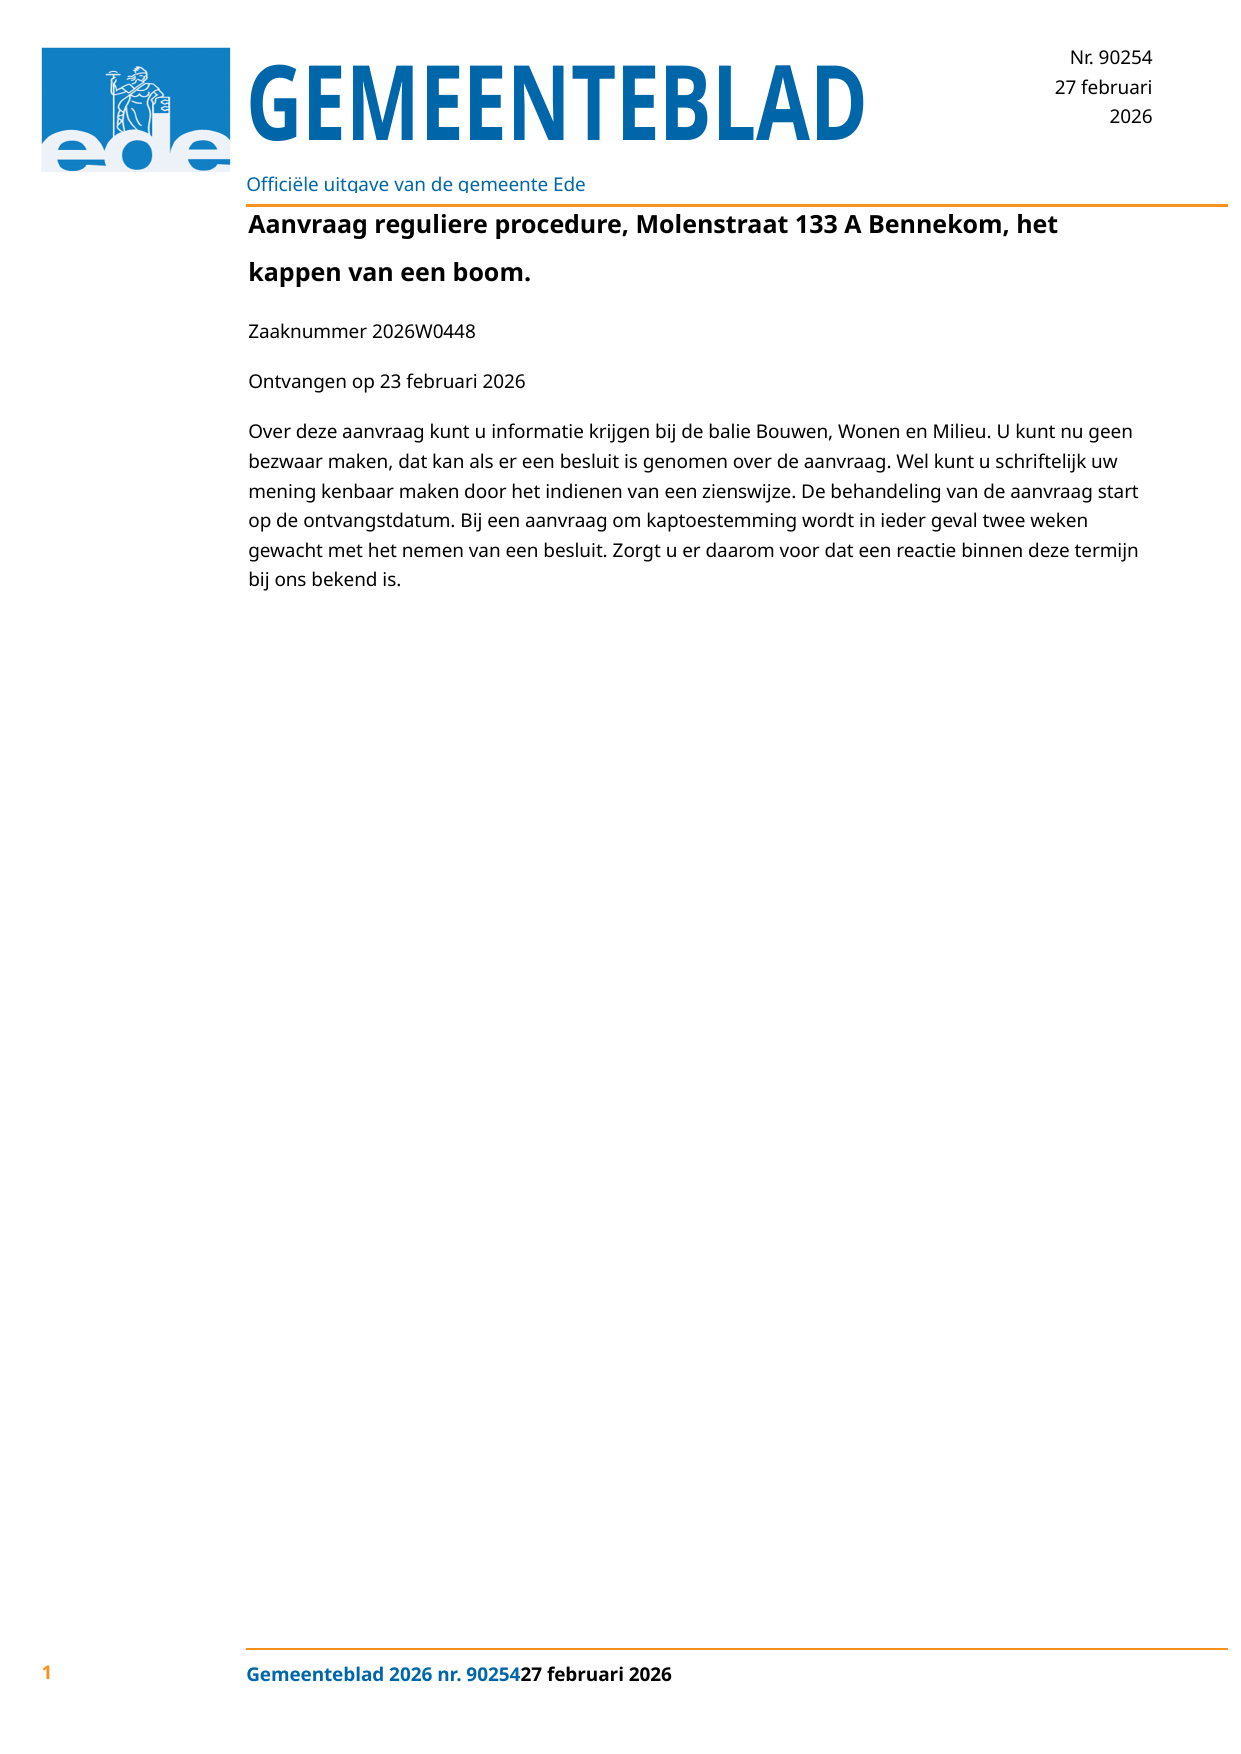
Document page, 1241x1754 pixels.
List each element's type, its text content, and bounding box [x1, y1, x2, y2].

picture [41, 47, 231, 172]
text Over deze aanvraag kunt u informatie krijgen bij de balie Bouwen, Wonen en Milieu. U kunt nu geen bezwaar maken, dat kan als er een besluit is genomen over de aanvraag. Wel kunt u schriftelijk uw mening kenbaar maken door het indienen van een zienswijze. De behandeling van de aanvraag start op de ontvangstdatum. Bij een aanvraag om kaptoestemming wordt in ieder geval twee weken gewacht met het nemen van een besluit. Zorgt u er daarom voor dat een reactie binnen deze termijn bij ons bekend is. [248, 419, 1152, 592]
text Zaaknummer 2026W0448 [248, 318, 1152, 344]
text Ontvangen op 23 februari 2026 [248, 368, 1152, 394]
text Aanvraag reguliere procedure, Molenstraat 133 A Bennekom, het kappen van een boom. [248, 207, 1152, 288]
